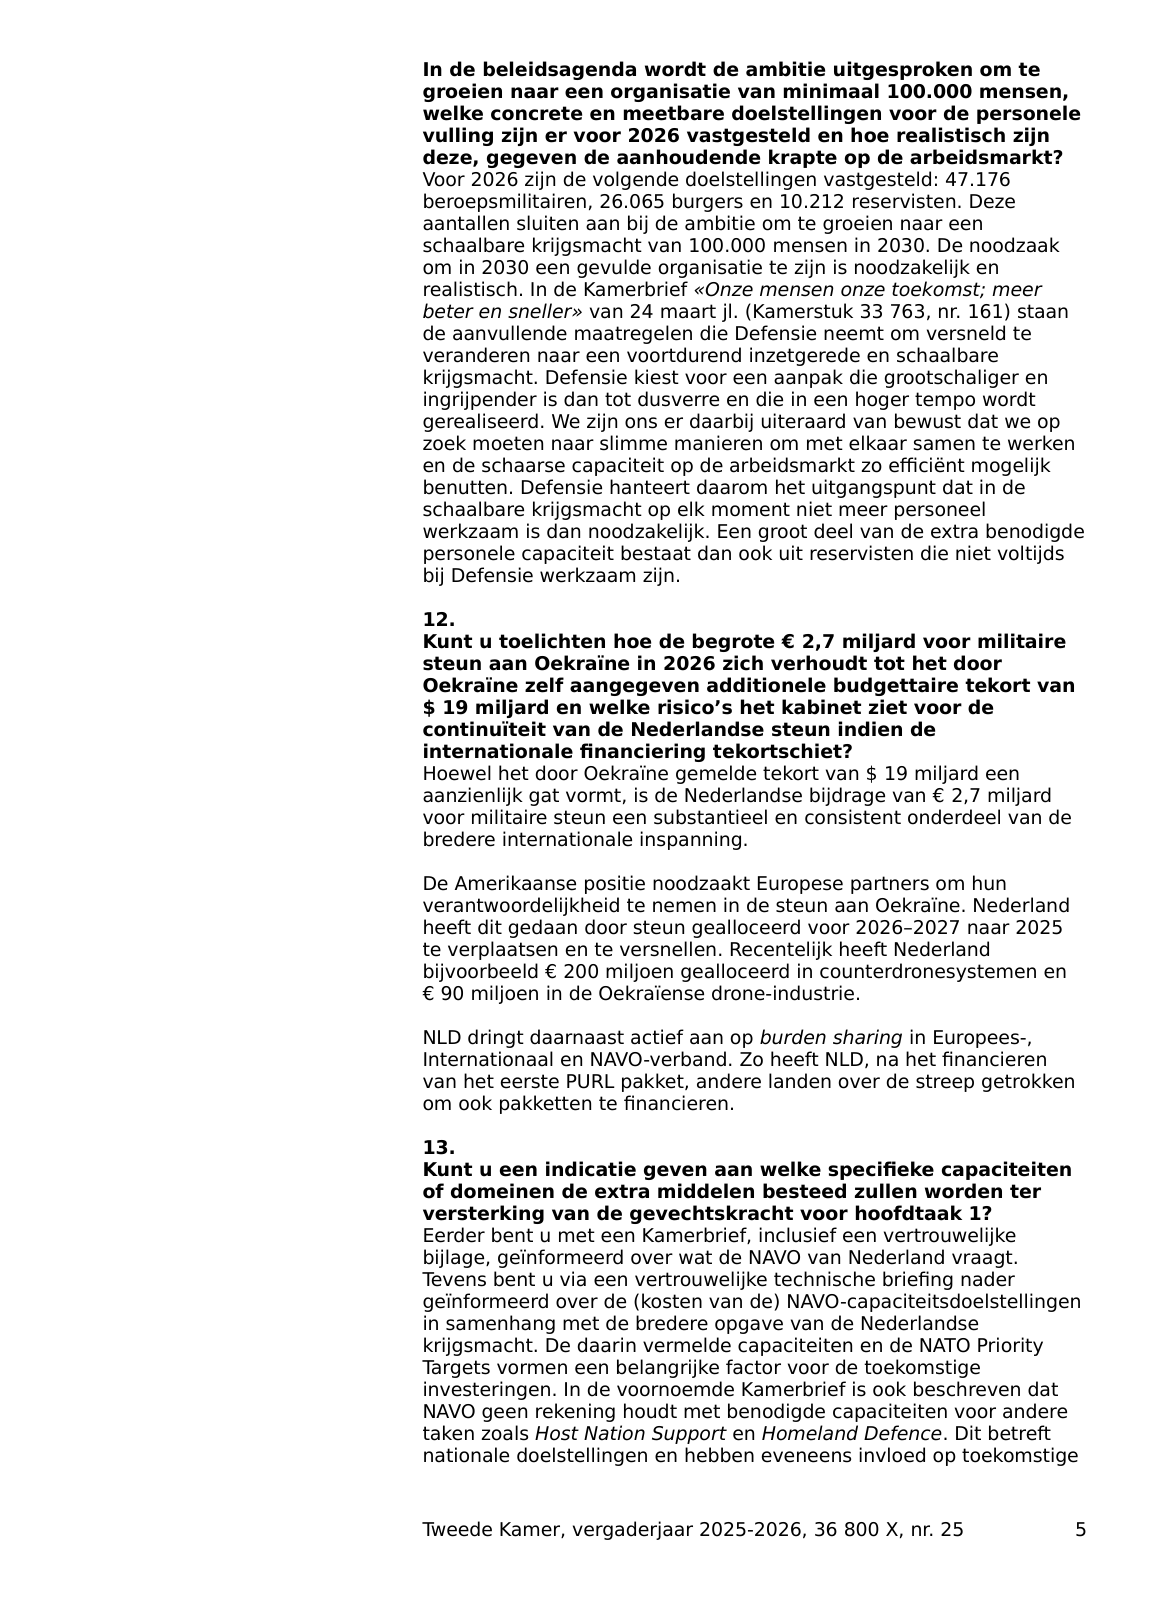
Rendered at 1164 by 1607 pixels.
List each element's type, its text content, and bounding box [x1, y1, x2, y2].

text In de beleidsagenda wordt de ambitie uitgesproken om te groeien naar een organisatie van minimaal 100.000 mensen, welke concrete en meetbare doelstellingen voor de personele vulling zijn er voor 2026 vastgesteld en hoe realistisch zijn deze, gegeven de aanhoudende krapte op de arbeidsmarkt? [422, 59, 1087, 169]
text 12. [422, 609, 1087, 631]
text De Amerikaanse positie noodzaakt Europese partners om hun verantwoordelijkheid te nemen in de steun aan Oekraïne. Nederland heeft dit gedaan door steun gealloceerd voor 2026–2027 naar 2025 te verplaatsen en te versnellen. Recentelijk heeft Nederland bijvoorbeeld € 200 miljoen gealloceerd in counterdronesystemen en € 90 miljoen in de Oekraïense drone-industrie. [422, 873, 1087, 1004]
text NLD dringt daarnaast actief aan op burden sharing in Europees-, Internationaal en NAVO-verband. Zo heeft NLD, na het financieren van het eerste PURL pakket, andere landen over de streep getrokken om ook pakketten te financieren. [422, 1027, 1087, 1115]
text Kunt u een indicatie geven aan welke specifieke capaciteiten of domeinen de extra middelen besteed zullen worden ter versterking van de gevechtskracht voor hoofdtaak 1? [422, 1159, 1087, 1225]
text Voor 2026 zijn de volgende doelstellingen vastgesteld: 47.176 beroepsmilitairen, 26.065 burgers en 10.212 reservisten. Deze aantallen sluiten aan bij de ambitie om te groeien naar een schaalbare krijgsmacht van 100.000 mensen in 2030. De noodzaak om in 2030 een gevulde organisatie te zijn is noodzakelijk en realistisch. In de Kamerbrief «Onze mensen onze toekomst; meer beter en sneller» van 24 maart jl. (Kamerstuk 33 763, nr. 161) staan de aanvullende maatregelen die Defensie neemt om versneld te veranderen naar een voortdurend inzetgerede en schaalbare krijgsmacht. Defensie kiest voor een aanpak die grootschaliger en ingrijpender is dan tot dusverre en die in een hoger tempo wordt gerealiseerd. We zijn ons er daarbij uiteraard van bewust dat we op zoek moeten naar slimme manieren om met elkaar samen te werken en de schaarse capaciteit op de arbeidsmarkt zo efficiënt mogelijk benutten. Defensie hanteert daarom het uitgangspunt dat in de schaalbare krijgsmacht op elk moment niet meer personeel werkzaam is dan noodzakelijk. Een groot deel van de extra benodigde personele capaciteit bestaat dan ook uit reservisten die niet voltijds bij Defensie werkzaam zijn. [422, 169, 1087, 587]
text Hoewel het door Oekraïne gemelde tekort van $ 19 miljard een aanzienlijk gat vormt, is de Nederlandse bijdrage van € 2,7 miljard voor militaire steun een substantieel en consistent onderdeel van de bredere internationale inspanning. [422, 763, 1087, 851]
text Eerder bent u met een Kamerbrief, inclusief een vertrouwelijke bijlage, geïnformeerd over wat de NAVO van Nederland vraagt. Tevens bent u via een vertrouwelijke technische briefing nader geïnformeerd over de (kosten van de) NAVO-capaciteitsdoelstellingen in samenhang met de bredere opgave van de Nederlandse krijgsmacht. De daarin vermelde capaciteiten en de NATO Priority Targets vormen een belangrijke factor voor de toekomstige investeringen. In de voornoemde Kamerbrief is ook beschreven dat NAVO geen rekening houdt met benodigde capaciteiten voor andere taken zoals Host Nation Support en Homeland Defence. Dit betreft nationale doelstellingen en hebben eveneens invloed op toekomstige [422, 1225, 1087, 1467]
text 13. [422, 1137, 1087, 1159]
text Kunt u toelichten hoe de begrote € 2,7 miljard voor militaire steun aan Oekraïne in 2026 zich verhoudt tot het door Oekraïne zelf aangegeven additionele budgettaire tekort van $ 19 miljard en welke risico’s het kabinet ziet voor de continuïteit van de Nederlandse steun indien de internationale financiering tekortschiet? [422, 631, 1087, 763]
